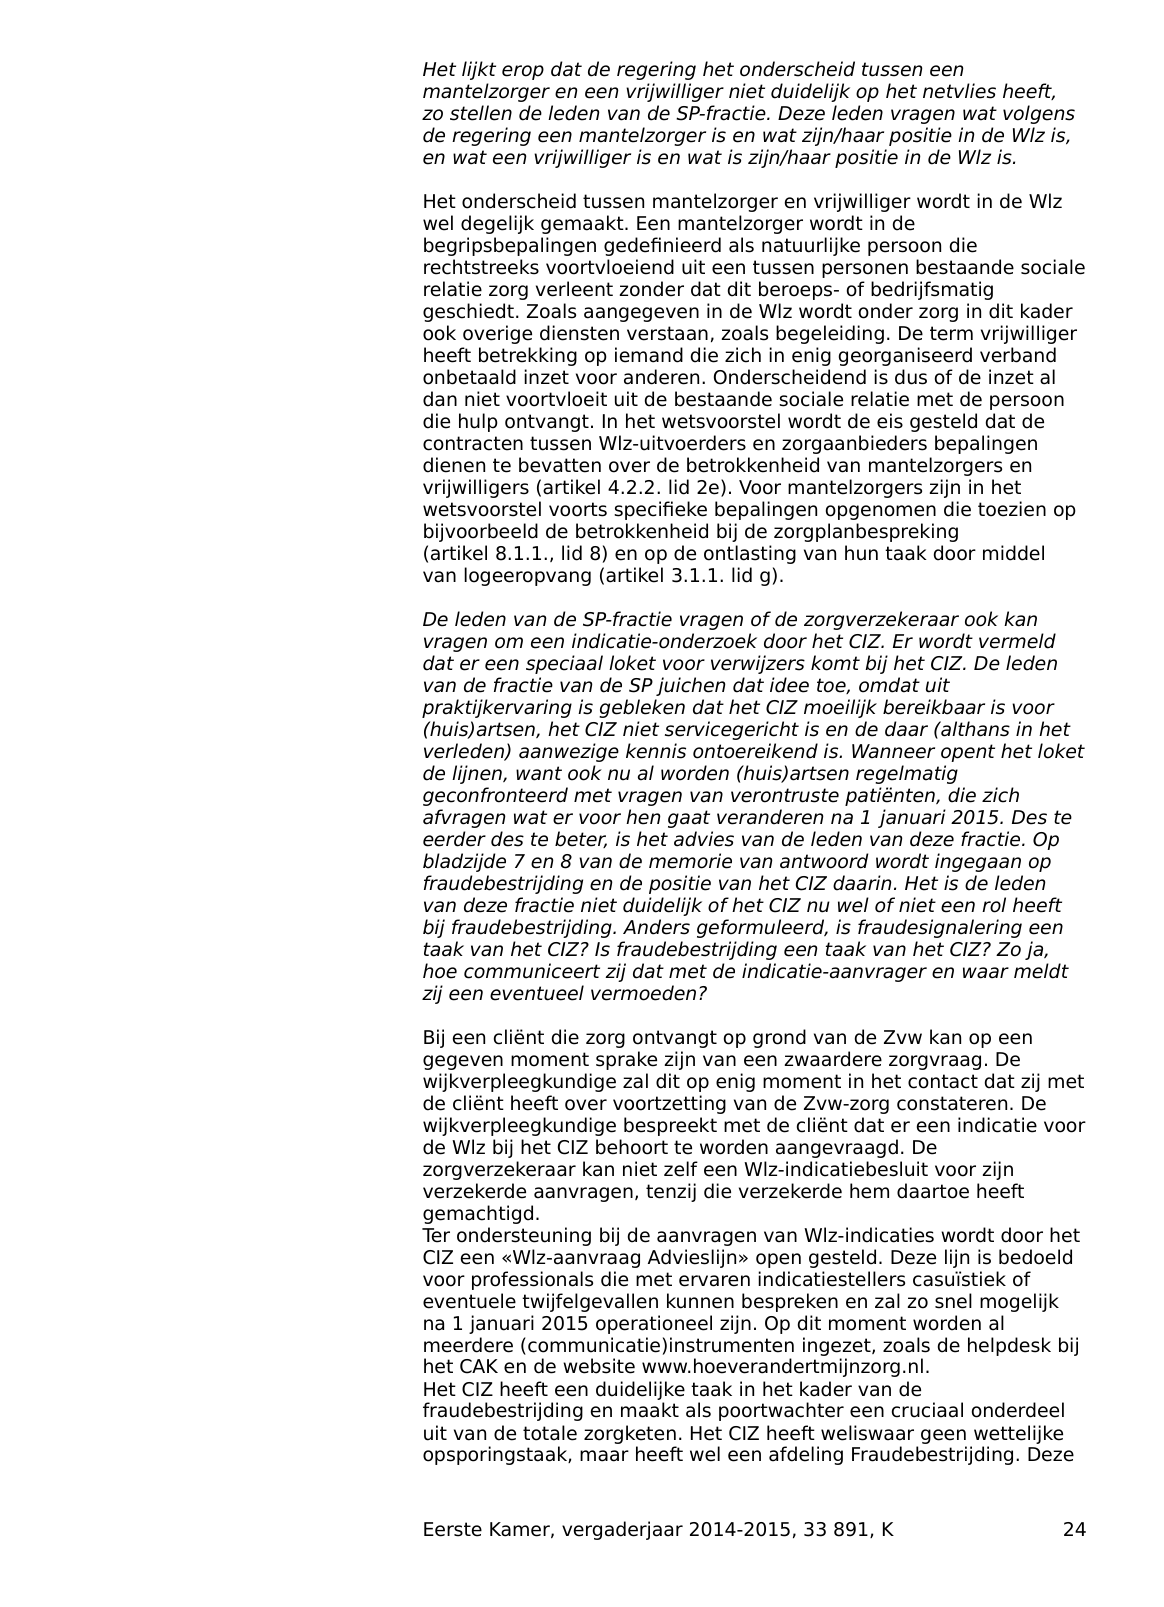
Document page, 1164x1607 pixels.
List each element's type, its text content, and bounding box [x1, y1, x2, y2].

text Het lijkt erop dat de regering het onderscheid tussen een mantelzorger en een vrijwilliger niet duidelijk op het netvlies heeft, zo stellen de leden van de SP-fractie. Deze leden vragen wat volgens de regering een mantelzorger is en wat zijn/haar positie in de Wlz is, en wat een vrijwilliger is en wat is zijn/haar positie in de Wlz is. [422, 59, 1087, 169]
text Het CIZ heeft een duidelijke taak in het kader van de fraudebestrijding en maakt als poortwachter een cruciaal onderdeel uit van de totale zorgketen. Het CIZ heeft weliswaar geen wettelijke opsporingstaak, maar heeft wel een afdeling Fraudebestrijding. Deze [422, 1378, 1087, 1466]
text Bij een cliënt die zorg ontvangt op grond van de Zvw kan op een gegeven moment sprake zijn van een zwaardere zorgvraag. De wijkverpleegkundige zal dit op enig moment in het contact dat zij met de cliënt heeft over voortzetting van de Zvw-zorg constateren. De wijkverpleegkundige bespreekt met de cliënt dat er een indicatie voor de Wlz bij het CIZ behoort te worden aangevraagd. De zorgverzekeraar kan niet zelf een Wlz-indicatiebesluit voor zijn verzekerde aanvragen, tenzij die verzekerde hem daartoe heeft gemachtigd. [422, 1027, 1087, 1224]
text De leden van de SP-fractie vragen of de zorgverzekeraar ook kan vragen om een indicatie-onderzoek door het CIZ. Er wordt vermeld dat er een speciaal loket voor verwijzers komt bij het CIZ. De leden van de fractie van de SP juichen dat idee toe, omdat uit praktijkervaring is gebleken dat het CIZ moeilijk bereikbaar is voor (huis)artsen, het CIZ niet servicegericht is en de daar (althans in het verleden) aanwezige kennis ontoereikend is. Wanneer opent het loket de lijnen, want ook nu al worden (huis)artsen regelmatig geconfronteerd met vragen van verontruste patiënten, die zich afvragen wat er voor hen gaat veranderen na 1 januari 2015. Des te eerder des te beter, is het advies van de leden van deze fractie. Op bladzijde 7 en 8 van de memorie van antwoord wordt ingegaan op fraudebestrijding en de positie van het CIZ daarin. Het is de leden van deze fractie niet duidelijk of het CIZ nu wel of niet een rol heeft bij fraudebestrijding. Anders geformuleerd, is fraudesignalering een taak van het CIZ? Is fraudebestrijding een taak van het CIZ? Zo ja, hoe communiceert zij dat met de indicatie-aanvrager en waar meldt zij een eventueel vermoeden? [422, 609, 1087, 1004]
text Het onderscheid tussen mantelzorger en vrijwilliger wordt in de Wlz wel degelijk gemaakt. Een mantelzorger wordt in de begripsbepalingen gedefinieerd als natuurlijke persoon die rechtstreeks voortvloeiend uit een tussen personen bestaande sociale relatie zorg verleent zonder dat dit beroeps- of bedrijfsmatig geschiedt. Zoals aangegeven in de Wlz wordt onder zorg in dit kader ook overige diensten verstaan, zoals begeleiding. De term vrijwilliger heeft betrekking op iemand die zich in enig georganiseerd verband onbetaald inzet voor anderen. Onderscheidend is dus of de inzet al dan niet voortvloeit uit de bestaande sociale relatie met de persoon die hulp ontvangt. In het wetsvoorstel wordt de eis gesteld dat de contracten tussen Wlz-uitvoerders en zorgaanbieders bepalingen dienen te bevatten over de betrokkenheid van mantelzorgers en vrijwilligers (artikel 4.2.2. lid 2e). Voor mantelzorgers zijn in het wetsvoorstel voorts specifieke bepalingen opgenomen die toezien op bijvoorbeeld de betrokkenheid bij de zorgplanbespreking (artikel 8.1.1., lid 8) en op de ontlasting van hun taak door middel van logeeropvang (artikel 3.1.1. lid g). [422, 191, 1087, 587]
text Ter ondersteuning bij de aanvragen van Wlz-indicaties wordt door het CIZ een «Wlz-aanvraag Advieslijn» open gesteld. Deze lijn is bedoeld voor professionals die met ervaren indicatiestellers casuïstiek of eventuele twijfelgevallen kunnen bespreken en zal zo snel mogelijk na 1 januari 2015 operationeel zijn. Op dit moment worden al meerdere (communicatie)instrumenten ingezet, zoals de helpdesk bij het CAK en de website www.hoeverandertmijnzorg.nl. [422, 1224, 1087, 1378]
